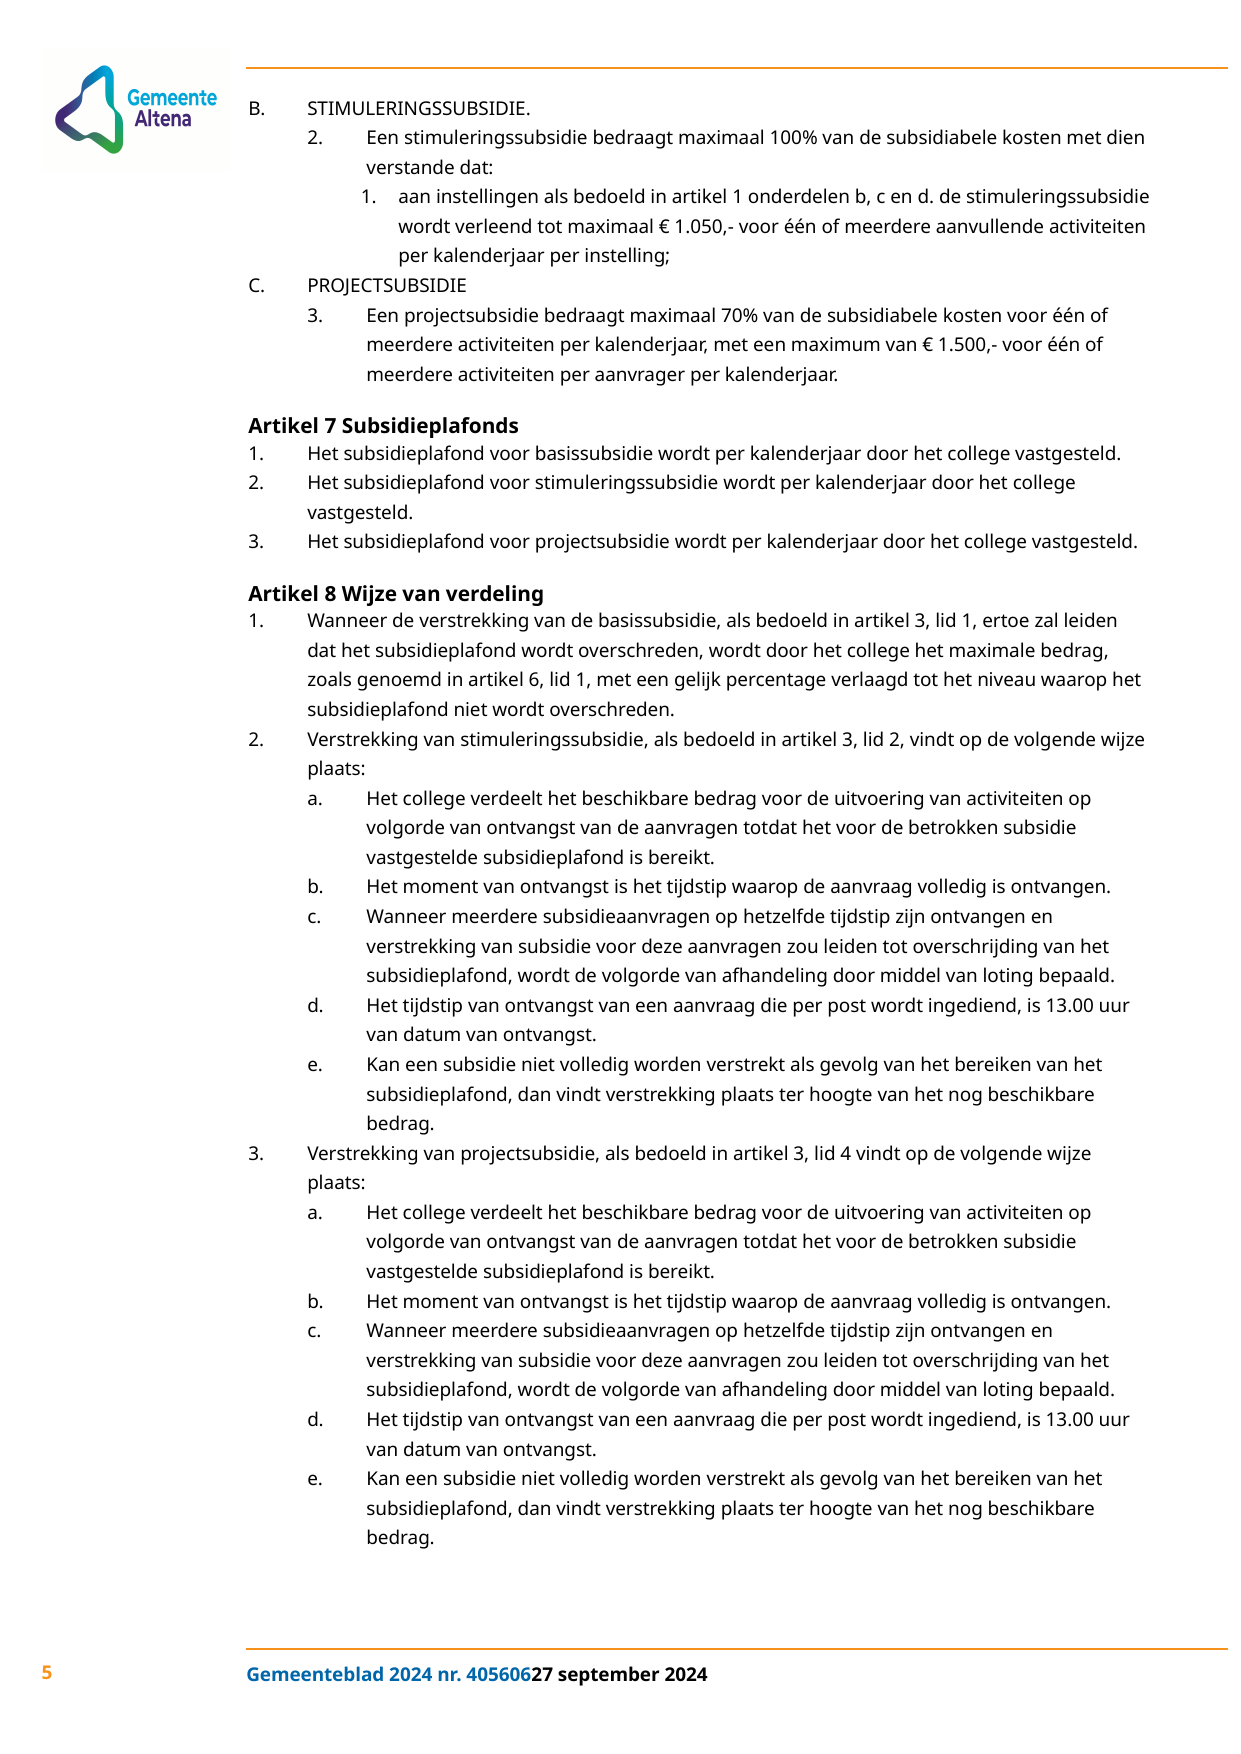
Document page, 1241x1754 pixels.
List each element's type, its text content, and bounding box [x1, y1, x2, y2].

picture [41, 47, 231, 172]
list Het college verdeelt het beschikbare bedrag voor de uitvoering van activiteiten op volgorde van ontvangst van de aanvragen totdat het voor de betrokken subsidie vastgestelde subsidieplafond is bereikt. [307, 1199, 1152, 1284]
list PROJECTSUBSIDIE [248, 272, 1152, 298]
list Wanneer de verstrekking van de basissubsidie, als bedoeld in artikel 3, lid 1, ertoe zal leiden dat het subsidieplafond wordt overschreden, wordt door het college het maximale bedrag, zoals genoemd in artikel 6, lid 1, met een gelijk percentage verlaagd tot het niveau waarop het subsidieplafond niet wordt overschreden. [248, 607, 1152, 722]
list Kan een subsidie niet volledig worden verstrekt als gevolg van het bereiken van het subsidieplafond, dan vindt verstrekking plaats ter hoogte van het nog beschikbare bedrag. [307, 1465, 1152, 1550]
list Het moment van ontvangst is het tijdstip waarop de aanvraag volledig is ontvangen. [307, 1288, 1152, 1314]
list Kan een subsidie niet volledig worden verstrekt als gevolg van het bereiken van het subsidieplafond, dan vindt verstrekking plaats ter hoogte van het nog beschikbare bedrag. [307, 1051, 1152, 1136]
text Artikel 8 Wijze van verdeling [248, 579, 1152, 607]
list Verstrekking van stimuleringssubsidie, als bedoeld in artikel 3, lid 2, vindt op de volgende wijze plaats: [248, 726, 1152, 781]
list Het tijdstip van ontvangst van een aanvraag die per post wordt ingediend, is 13.00 uur van datum van ontvangst. [307, 1406, 1152, 1462]
list Het subsidieplafond voor basissubsidie wordt per kalenderjaar door het college vastgesteld. [248, 440, 1152, 466]
list STIMULERINGSSUBSIDIE. [248, 95, 1152, 121]
list Het subsidieplafond voor projectsubsidie wordt per kalenderjaar door het college vastgesteld. [248, 529, 1152, 554]
list aan instellingen als bedoeld in artikel 1 onderdelen b, c en d. de stimuleringssubsidie wordt verleend tot maximaal € 1.050,- voor één of meerdere aanvullende activiteiten per kalenderjaar per instelling; [361, 183, 1152, 268]
list Verstrekking van projectsubsidie, als bedoeld in artikel 3, lid 4 vindt op de volgende wijze plaats: [248, 1140, 1152, 1195]
list Wanneer meerdere subsidieaanvragen op hetzelfde tijdstip zijn ontvangen en verstrekking van subsidie voor deze aanvragen zou leiden tot overschrijding van het subsidieplafond, wordt de volgorde van afhandeling door middel van loting bepaald. [307, 903, 1152, 988]
list Een stimuleringssubsidie bedraagt maximaal 100% van de subsidiabele kosten met dien verstande dat: [307, 124, 1152, 180]
list Wanneer meerdere subsidieaanvragen op hetzelfde tijdstip zijn ontvangen en verstrekking van subsidie voor deze aanvragen zou leiden tot overschrijding van het subsidieplafond, wordt de volgorde van afhandeling door middel van loting bepaald. [307, 1317, 1152, 1402]
list Het college verdeelt het beschikbare bedrag voor de uitvoering van activiteiten op volgorde van ontvangst van de aanvragen totdat het voor de betrokken subsidie vastgestelde subsidieplafond is bereikt. [307, 785, 1152, 870]
list Het tijdstip van ontvangst van een aanvraag die per post wordt ingediend, is 13.00 uur van datum van ontvangst. [307, 992, 1152, 1047]
list Het moment van ontvangst is het tijdstip waarop de aanvraag volledig is ontvangen. [307, 874, 1152, 899]
list Een projectsubsidie bedraagt maximaal 70% van de subsidiabele kosten voor één of meerdere activiteiten per kalenderjaar, met een maximum van € 1.500,- voor één of meerdere activiteiten per aanvrager per kalenderjaar. [307, 302, 1152, 387]
text Artikel 7 Subsidieplafonds [248, 411, 1152, 440]
list Het subsidieplafond voor stimuleringssubsidie wordt per kalenderjaar door het college vastgesteld. [248, 469, 1152, 525]
